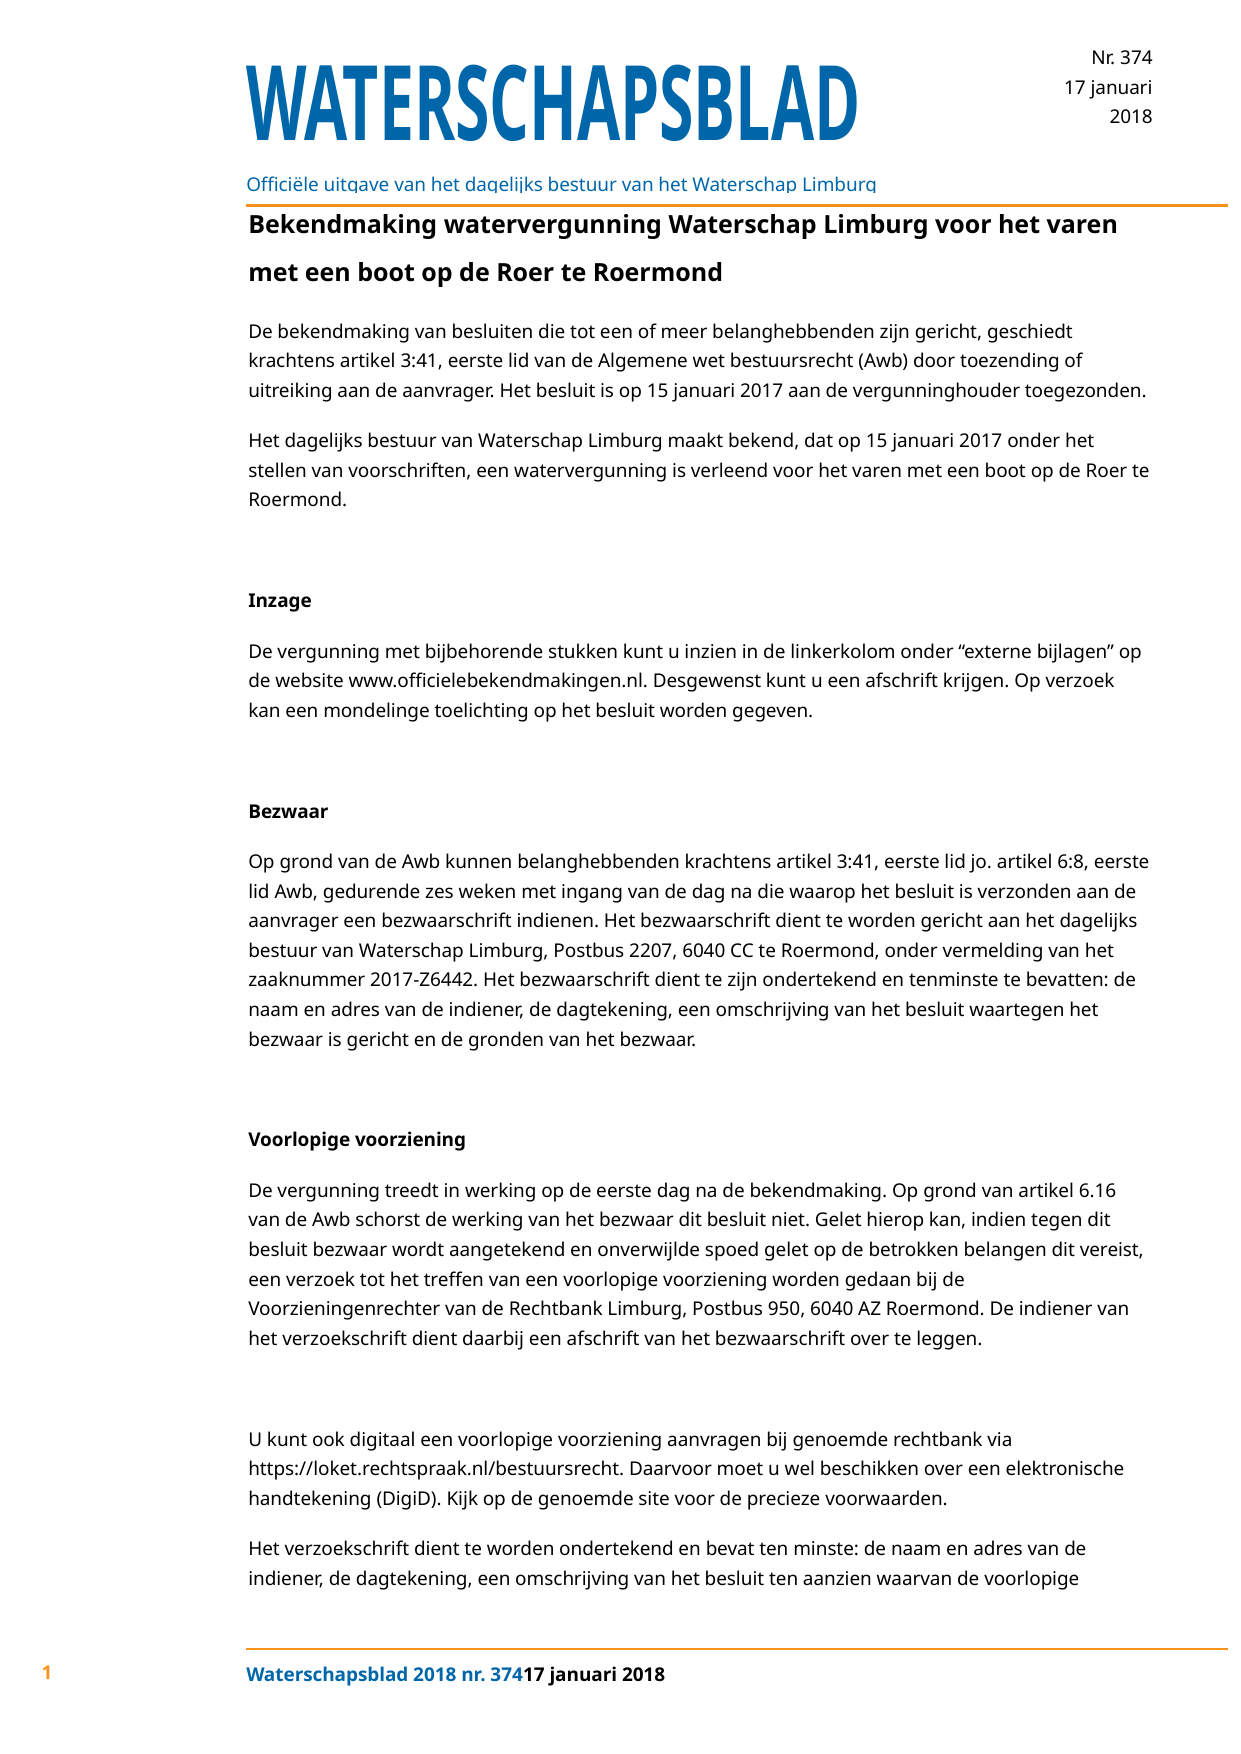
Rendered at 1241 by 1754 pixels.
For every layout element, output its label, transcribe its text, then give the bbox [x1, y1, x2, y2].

text U kunt ook digitaal een voorlopige voorziening aanvragen bij genoemde rechtbank via https://loket.rechtspraak.nl/bestuursrecht. Daarvoor moet u wel beschikken over een elektronische handtekening (DigiD). Kijk op de genoemde site voor de precieze voorwaarden. [248, 1426, 1152, 1511]
text Op grond van de Awb kunnen belanghebbenden krachtens artikel 3:41, eerste lid jo. artikel 6:8, eerste lid Awb, gedurende zes weken met ingang van de dag na die waarop het besluit is verzonden aan de aanvrager een bezwaarschrift indienen. Het bezwaarschrift dient te worden gericht aan het dagelijks bestuur van Waterschap Limburg, Postbus 2207, 6040 CC te Roermond, onder vermelding van het zaaknummer 2017-Z6442. Het bezwaarschrift dient te zijn ondertekend en tenminste te bevatten: de naam en adres van de indiener, de dagtekening, een omschrijving van het besluit waartegen het bezwaar is gericht en de gronden van het bezwaar. [248, 848, 1152, 1052]
text Bekendmaking watervergunning Waterschap Limburg voor het varen met een boot op de Roer te Roermond [248, 207, 1152, 288]
text Voorlopige voorziening [248, 1127, 1152, 1152]
text De vergunning met bijbehorende stukken kunt u inzien in de linkerkolom onder “externe bijlagen” op de website www.officielebekendmakingen.nl. Desgewenst kunt u een afschrift krijgen. Op verzoek kan een mondelinge toelichting op het besluit worden gegeven. [248, 638, 1152, 723]
text Het dagelijks bestuur van Waterschap Limburg maakt bekend, dat op 15 januari 2017 onder het stellen van voorschriften, een watervergunning is verleend voor het varen met een boot op de Roer te Roermond. [248, 427, 1152, 512]
text De vergunning treedt in werking op de eerste dag na de bekendmaking. Op grond van artikel 6.16 van de Awb schorst de werking van het bezwaar dit besluit niet. Gelet hierop kan, indien tegen dit besluit bezwaar wordt aangetekend en onverwijlde spoed gelet op de betrokken belangen dit vereist, een verzoek tot het treffen van een voorlopige voorziening worden gedaan bij de Voorzieningenrechter van de Rechtbank Limburg, Postbus 950, 6040 AZ Roermond. De indiener van het verzoekschrift dient daarbij een afschrift van het bezwaarschrift over te leggen. [248, 1177, 1152, 1351]
text Bezwaar [248, 798, 1152, 824]
text Het verzoekschrift dient te worden ondertekend en bevat ten minste: de naam en adres van de indiener, de dagtekening, een omschrijving van het besluit ten aanzien waarvan de voorlopige [248, 1535, 1152, 1591]
text Inzage [248, 587, 1152, 613]
text De bekendmaking van besluiten die tot een of meer belanghebbenden zijn gericht, geschiedt krachtens artikel 3:41, eerste lid van de Algemene wet bestuursrecht (Awb) door toezending of uitreiking aan de aanvrager. Het besluit is op 15 januari 2017 aan de vergunninghouder toegezonden. [248, 318, 1152, 403]
picture [41, 47, 231, 172]
